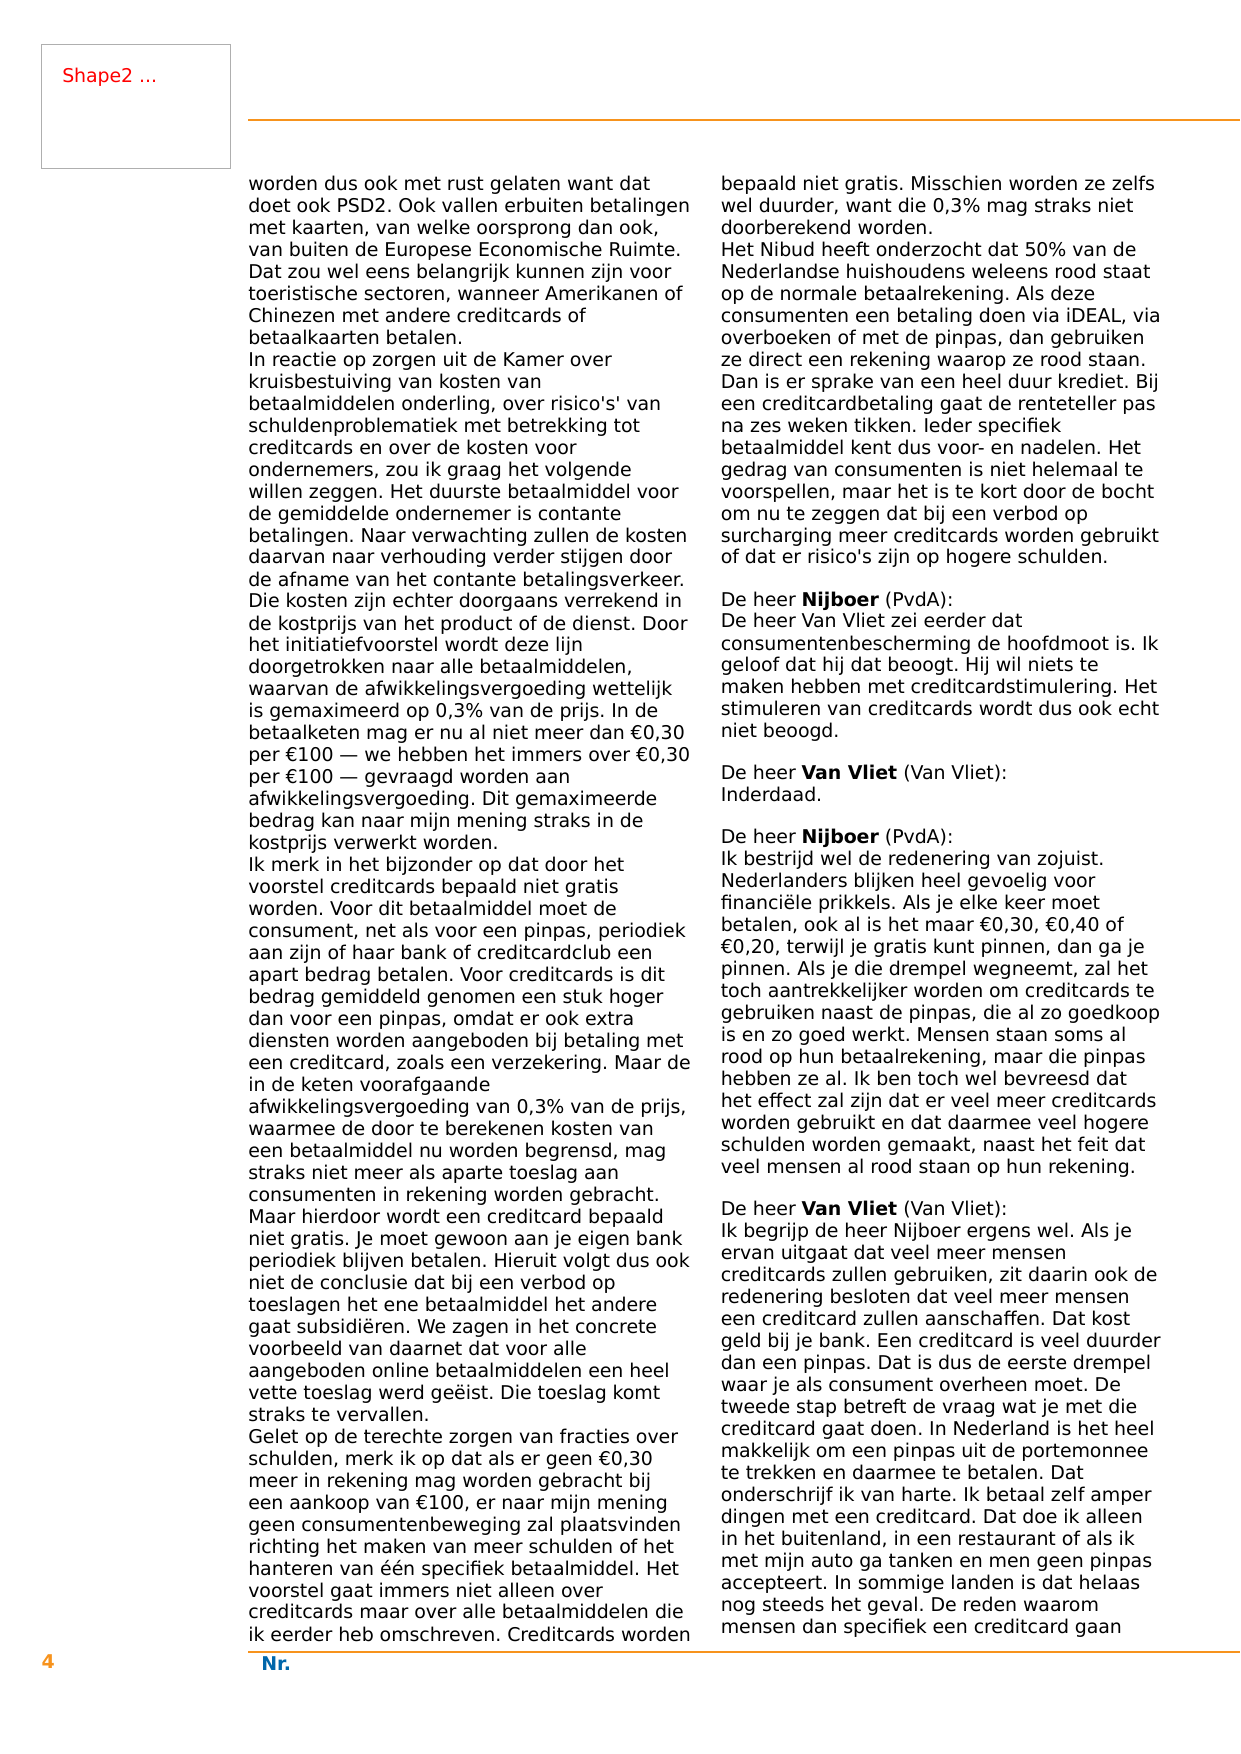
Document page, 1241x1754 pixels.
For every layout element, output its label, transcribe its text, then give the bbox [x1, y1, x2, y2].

text Ik bestrijd wel de redenering van zojuist. Nederlanders blijken heel gevoelig voor financiële prikkels. Als je elke keer moet betalen, ook al is het maar €0,30, €0,40 of €0,20, terwijl je gratis kunt pinnen, dan ga je pinnen. Als je die drempel wegneemt, zal het toch aantrekkelijker worden om creditcards te gebruiken naast de pinpas, die al zo goedkoop is en zo goed werkt. Mensen staan soms al rood op hun betaalrekening, maar die pinpas hebben ze al. Ik ben toch wel bevreesd dat het effect zal zijn dat er veel meer creditcards worden gebruikt en dat daarmee veel hogere schulden worden gemaakt, naast het feit dat veel mensen al rood staan op hun rekening. [721, 848, 1163, 1178]
text Het Nibud heeft onderzocht dat 50% van de Nederlandse huishoudens weleens rood staat op de normale betaalrekening. Als deze consumenten een betaling doen via iDEAL, via overboeken of met de pinpas, dan gebruiken ze direct een rekening waarop ze rood staan. Dan is er sprake van een heel duur krediet. Bij een creditcardbetaling gaat de renteteller pas na zes weken tikken. Ieder specifiek betaalmiddel kent dus voor- en nadelen. Het gedrag van consumenten is niet helemaal te voorspellen, maar het is te kort door de bocht om nu te zeggen dat bij een verbod op surcharging meer creditcards worden gebruikt of dat er risico's zijn op hogere schulden. [721, 239, 1163, 568]
text De heer Van Vliet (Van Vliet): [721, 762, 1163, 784]
text Ik merk in het bijzonder op dat door het voorstel creditcards bepaald niet gratis worden. Voor dit betaalmiddel moet de consument, net als voor een pinpas, periodiek aan zijn of haar bank of creditcardclub een apart bedrag betalen. Voor creditcards is dit bedrag gemiddeld genomen een stuk hoger dan voor een pinpas, omdat er ook extra diensten worden aangeboden bij betaling met een creditcard, zoals een verzekering. Maar de in de keten voorafgaande afwikkelingsvergoeding van 0,3% van de prijs, waarmee de door te berekenen kosten van een betaalmiddel nu worden begrensd, mag straks niet meer als aparte toeslag aan consumenten in rekening worden gebracht. Maar hierdoor wordt een creditcard bepaald niet gratis. Je moet gewoon aan je eigen bank periodiek blijven betalen. Hieruit volgt dus ook niet de conclusie dat bij een verbod op toeslagen het ene betaalmiddel het andere gaat subsidiëren. We zagen in het concrete voorbeeld van daarnet dat voor alle aangeboden online betaalmiddelen een heel vette toeslag werd geëist. Die toeslag komt straks te vervallen. [248, 854, 691, 1426]
text Ik begrijp de heer Nijboer ergens wel. Als je ervan uitgaat dat veel meer mensen creditcards zullen gebruiken, zit daarin ook de redenering besloten dat veel meer mensen een creditcard zullen aanschaffen. Dat kost geld bij je bank. Een creditcard is veel duurder dan een pinpas. Dat is dus de eerste drempel waar je als consument overheen moet. De tweede stap betreft de vraag wat je met die creditcard gaat doen. In Nederland is het heel makkelijk om een pinpas uit de portemonnee te trekken en daarmee te betalen. Dat onderschrijf ik van harte. Ik betaal zelf amper dingen met een creditcard. Dat doe ik alleen in het buitenland, in een restaurant of als ik met mijn auto ga tanken en men geen pinpas accepteert. In sommige landen is dat helaas nog steeds het geval. De reden waarom mensen dan specifiek een creditcard gaan [721, 1220, 1163, 1637]
text worden dus ook met rust gelaten want dat doet ook PSD2. Ook vallen erbuiten betalingen met kaarten, van welke oorsprong dan ook, van buiten de Europese Economische Ruimte. Dat zou wel eens belangrijk kunnen zijn voor toeristische sectoren, wanneer Amerikanen of Chinezen met andere creditcards of betaalkaarten betalen. [248, 173, 691, 349]
text De heer Nijboer (PvdA): [721, 588, 1163, 610]
text In reactie op zorgen uit de Kamer over kruisbestuiving van kosten van betaalmiddelen onderling, over risico's' van schuldenproblematiek met betrekking tot creditcards en over de kosten voor ondernemers, zou ik graag het volgende willen zeggen. Het duurste betaalmiddel voor de gemiddelde ondernemer is contante betalingen. Naar verwachting zullen de kosten daarvan naar verhouding verder stijgen door de afname van het contante betalingsverkeer. Die kosten zijn echter doorgaans verrekend in de kostprijs van het product of de dienst. Door het initiatiefvoorstel wordt deze lijn doorgetrokken naar alle betaalmiddelen, waarvan de afwikkelingsvergoeding wettelijk is gemaximeerd op 0,3% van de prijs. In de betaalketen mag er nu al niet meer dan €0,30 per €100 — we hebben het immers over €0,30 per €100 — gevraagd worden aan afwikkelingsvergoeding. Dit gemaximeerde bedrag kan naar mijn mening straks in de kostprijs verwerkt worden. [248, 349, 691, 854]
text Gelet op de terechte zorgen van fracties over schulden, merk ik op dat als er geen €0,30 meer in rekening mag worden gebracht bij een aankoop van €100, er naar mijn mening geen consumentenbeweging zal plaatsvinden richting het maken van meer schulden of het hanteren van één specifiek betaalmiddel. Het voorstel gaat immers niet alleen over creditcards maar over alle betaalmiddelen die ik eerder heb omschreven. Creditcards worden [248, 1426, 691, 1645]
text De heer Van Vliet zei eerder dat consumentenbescherming de hoofdmoot is. Ik geloof dat hij dat beoogt. Hij wil niets te maken hebben met creditcardstimulering. Het stimuleren van creditcards wordt dus ook echt niet beoogd. [721, 610, 1163, 742]
text De heer Van Vliet (Van Vliet): [721, 1198, 1163, 1220]
text bepaald niet gratis. Misschien worden ze zelfs wel duurder, want die 0,3% mag straks niet doorberekend worden. [721, 173, 1163, 239]
text De heer Nijboer (PvdA): [721, 826, 1163, 848]
text Inderdaad. [721, 784, 1163, 806]
